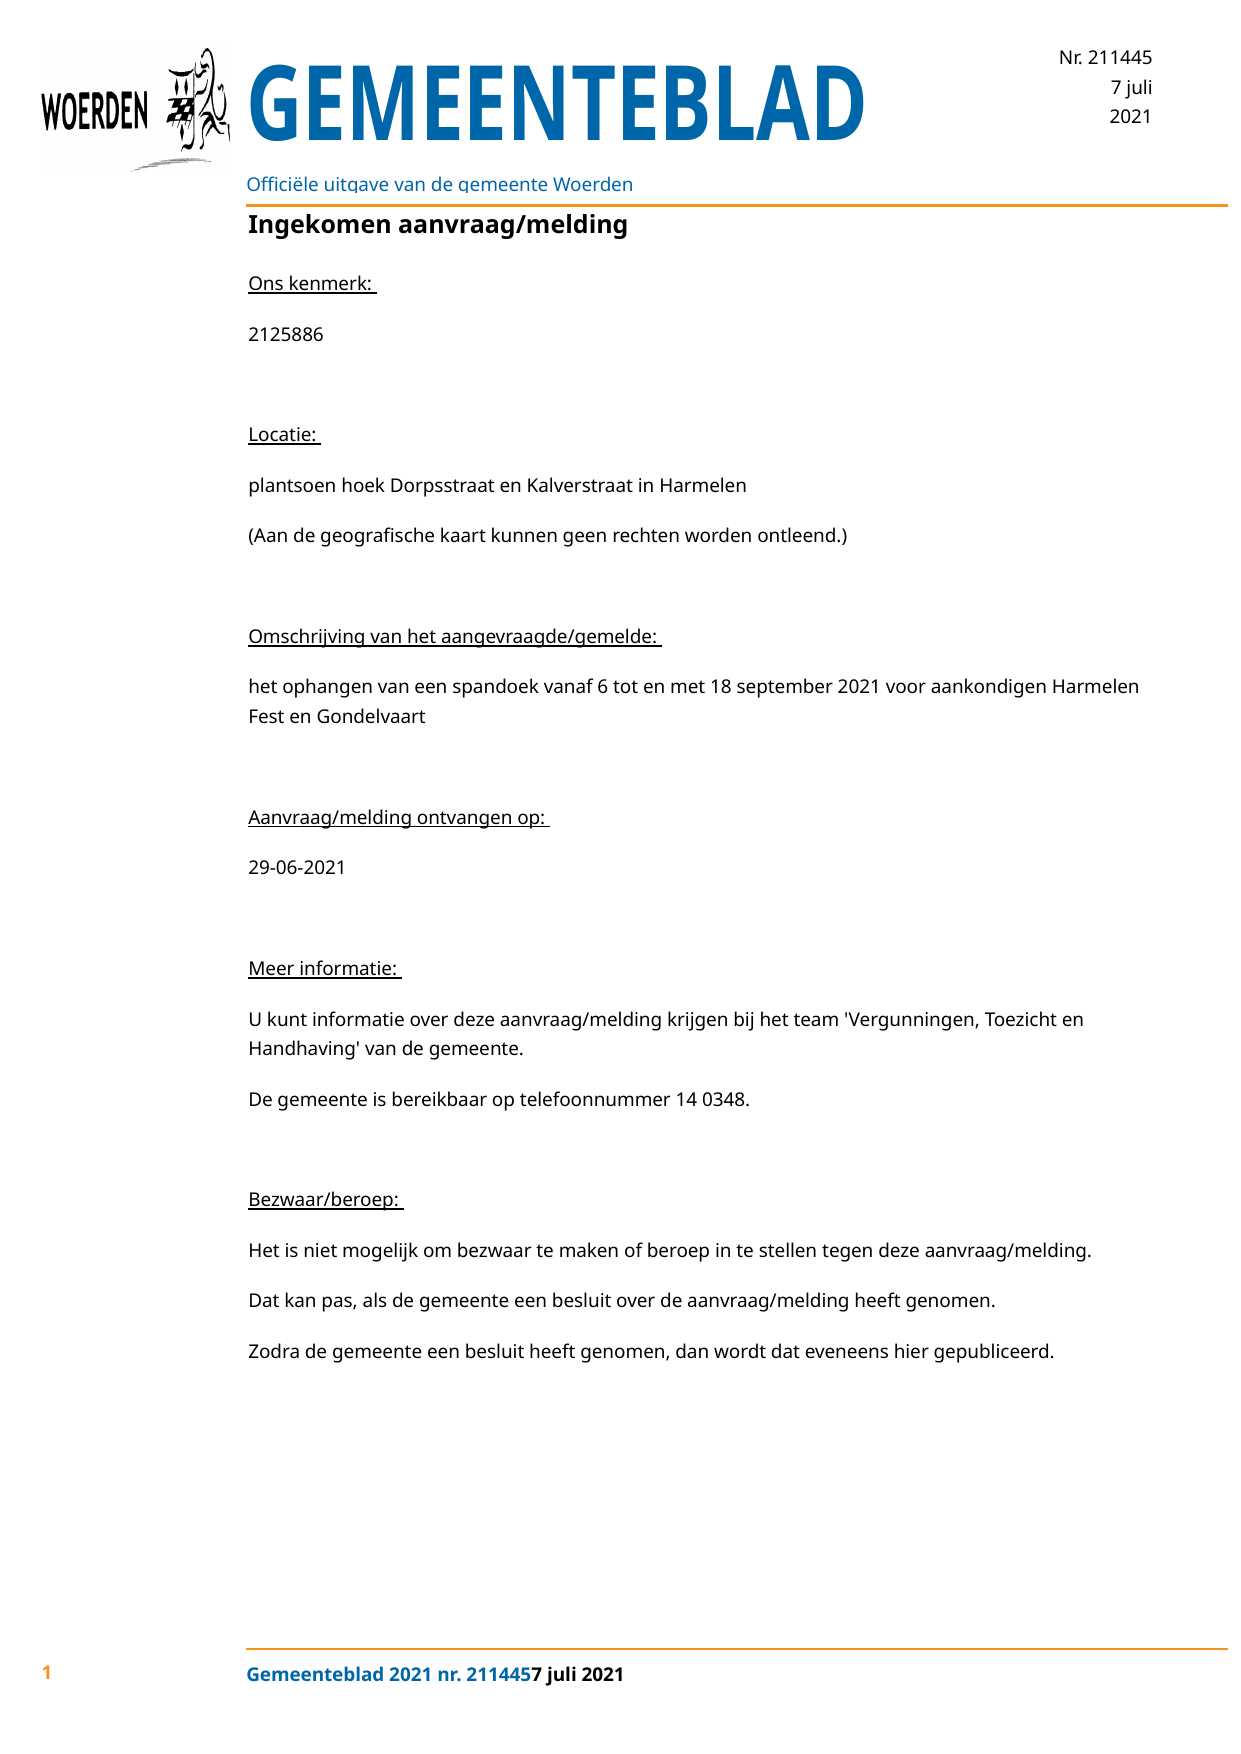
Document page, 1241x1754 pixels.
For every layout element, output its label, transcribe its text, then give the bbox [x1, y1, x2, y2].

text Ons kenmerk: [248, 270, 1152, 296]
text 29-06-2021 [248, 854, 1152, 880]
text (Aan de geografische kaart kunnen geen rechten worden ontleend.) [248, 522, 1152, 548]
text Omschrijving van het aangevraagde/gemelde: [248, 623, 1152, 649]
text Zodra de gemeente een besluit heeft genomen, dan wordt dat eveneens hier gepubliceerd. [248, 1338, 1152, 1363]
text 2125886 [248, 321, 1152, 346]
text Aanvraag/melding ontvangen op: [248, 804, 1152, 830]
text U kunt informatie over deze aanvraag/melding krijgen bij het team 'Vergunningen, Toezicht en Handhaving' van de gemeente. [248, 1006, 1152, 1061]
text Locatie: [248, 422, 1152, 447]
text Het is niet mogelijk om bezwaar te maken of beroep in te stellen tegen deze aanvraag/melding. [248, 1237, 1152, 1263]
text Ingekomen aanvraag/melding [248, 207, 1152, 241]
text Meer informatie: [248, 955, 1152, 981]
text plantsoen hoek Dorpsstraat en Kalverstraat in Harmelen [248, 472, 1152, 498]
text Bezwaar/beroep: [248, 1187, 1152, 1212]
text Dat kan pas, als de gemeente een besluit over de aanvraag/melding heeft genomen. [248, 1287, 1152, 1313]
text het ophangen van een spandoek vanaf 6 tot en met 18 september 2021 voor aankondigen Harmelen Fest en Gondelvaart [248, 674, 1152, 729]
picture [41, 47, 231, 172]
text De gemeente is bereikbaar op telefoonnummer 14 0348. [248, 1086, 1152, 1111]
